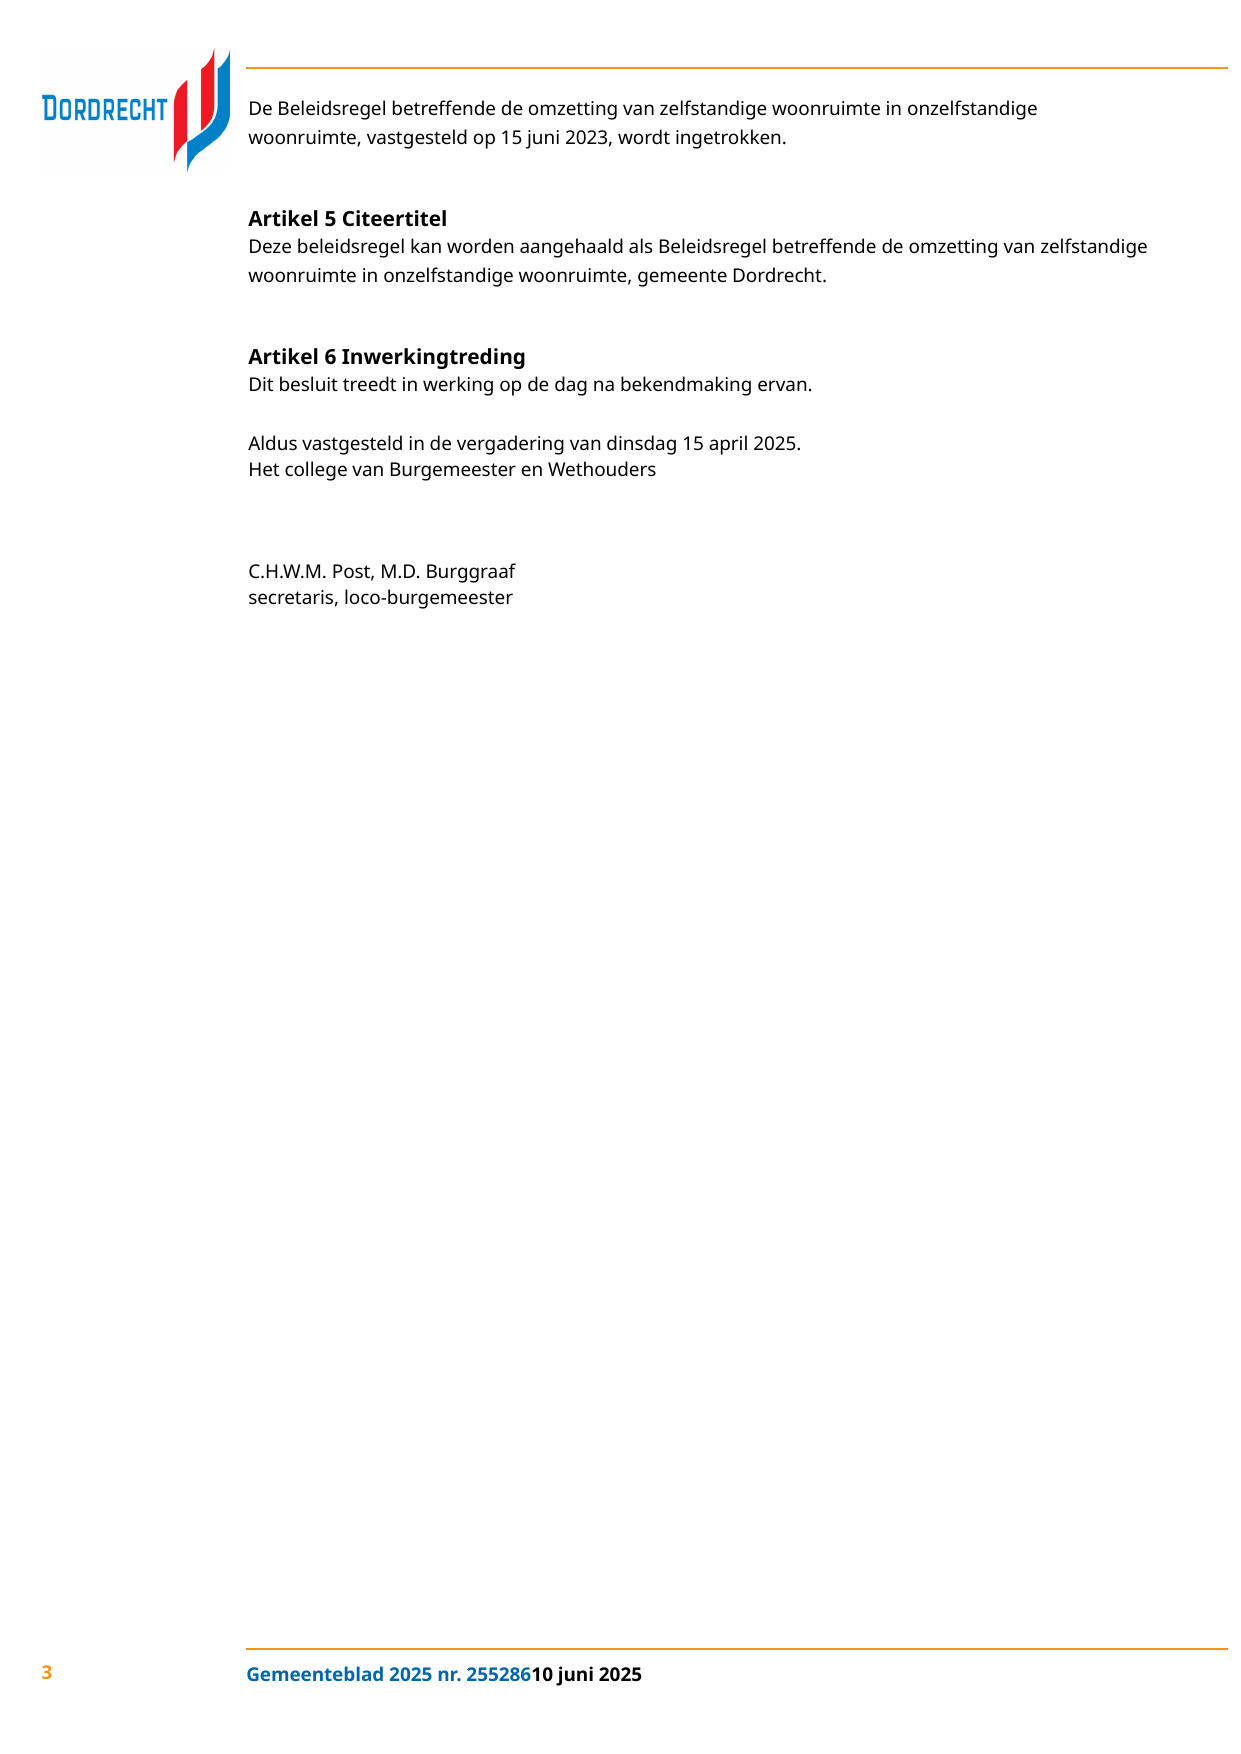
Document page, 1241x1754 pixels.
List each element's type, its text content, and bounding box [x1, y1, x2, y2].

text Aldus vastgesteld in de vergadering van dinsdag 15 april 2025. [248, 430, 1152, 456]
picture [41, 47, 231, 172]
text Het college van Burgemeester en Wethouders [248, 456, 1152, 481]
text Deze beleidsregel kan worden aangehaald als Beleidsregel betreffende de omzetting van zelfstandige woonruimte in onzelfstandige woonruimte, gemeente Dordrecht. [248, 233, 1152, 288]
text C.H.W.M. Post, M.D. Burggraaf [248, 559, 1152, 584]
text De Beleidsregel betreffende de omzetting van zelfstandige woonruimte in onzelfstandige woonruimte, vastgesteld op 15 juni 2023, wordt ingetrokken. [248, 95, 1152, 150]
text secretaris, loco-burgemeester [248, 584, 1152, 610]
text Dit besluit treedt in werking op de dag na bekendmaking ervan. [248, 371, 1152, 397]
text Artikel 6 Inwerkingtreding [248, 342, 1152, 371]
text Artikel 5 Citeertitel [248, 204, 1152, 233]
